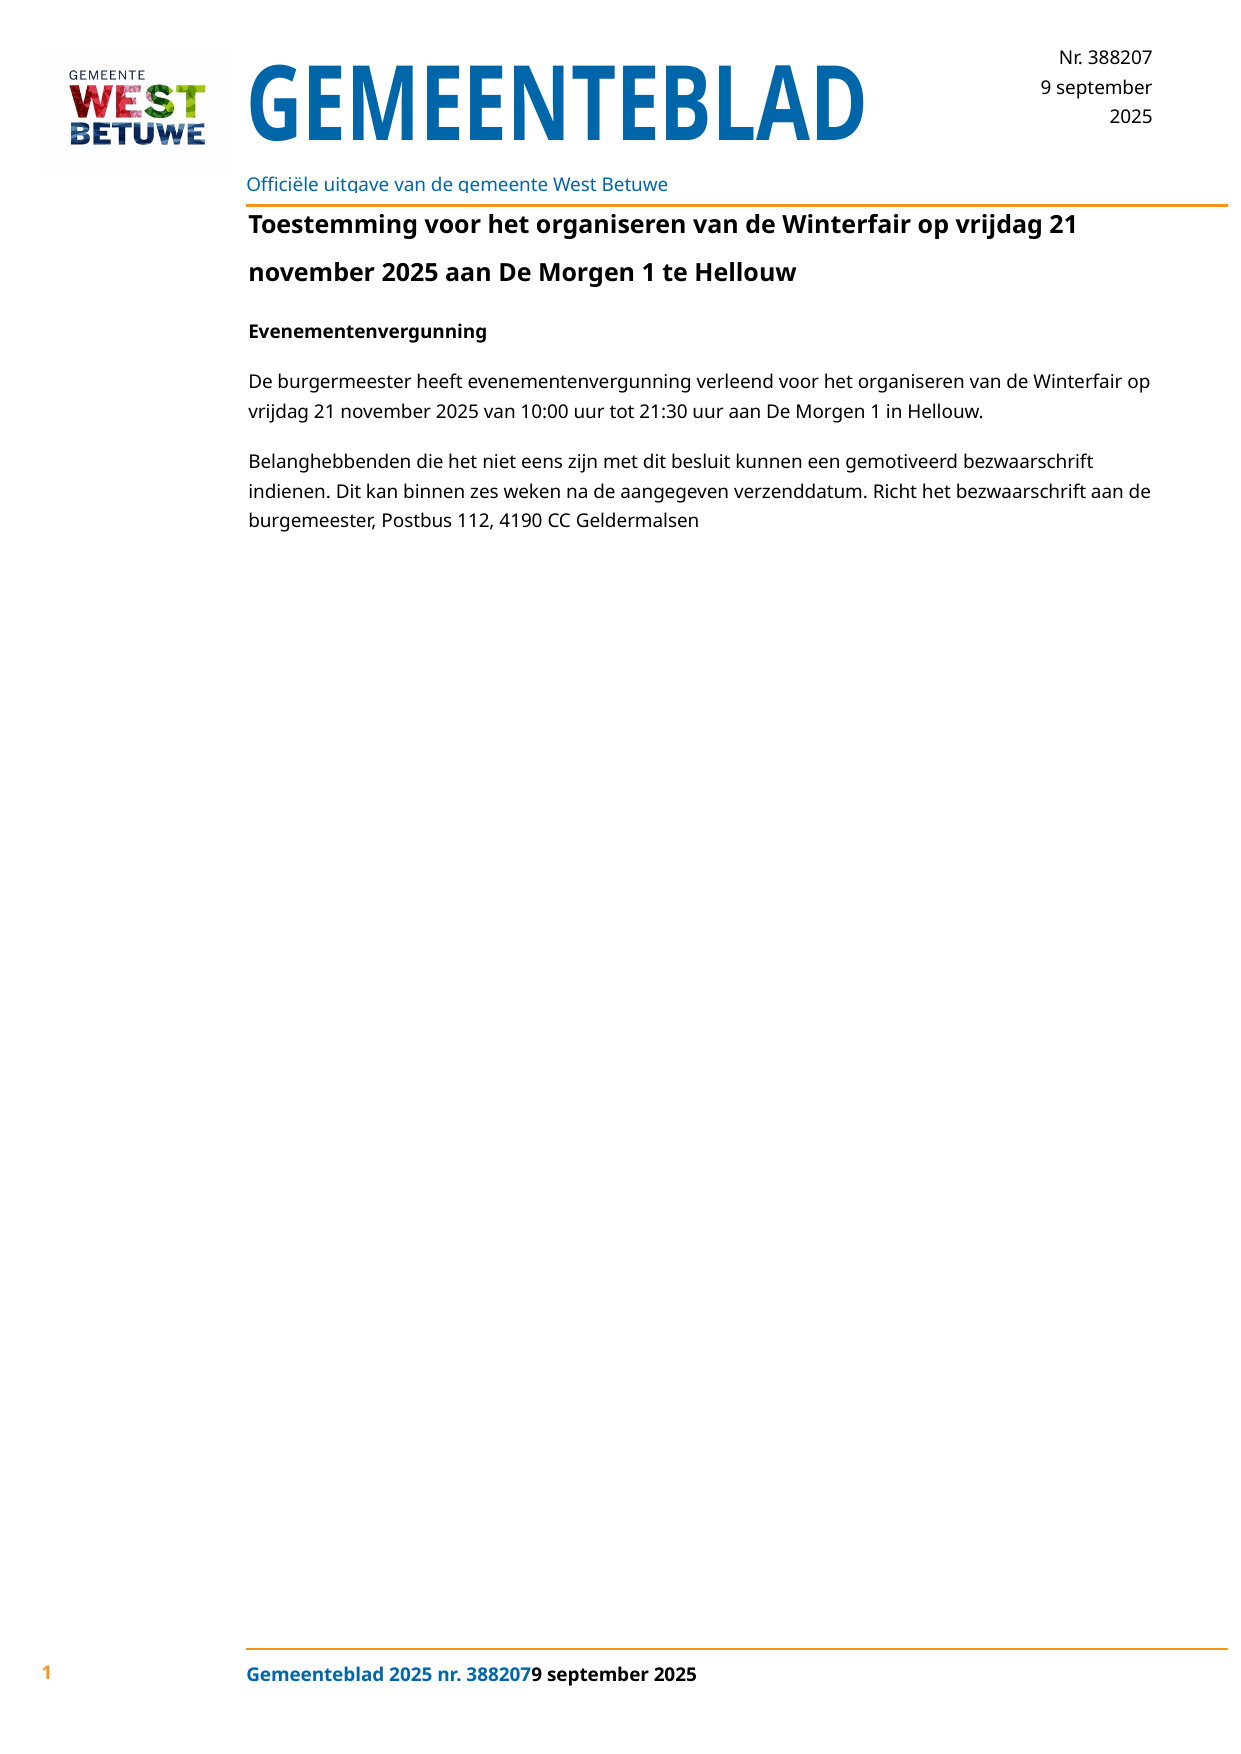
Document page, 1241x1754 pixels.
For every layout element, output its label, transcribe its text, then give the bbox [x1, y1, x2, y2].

text Belanghebbenden die het niet eens zijn met dit besluit kunnen een gemotiveerd bezwaarschrift indienen. Dit kan binnen zes weken na de aangegeven verzenddatum. Richt het bezwaarschrift aan de burgemeester, Postbus 112, 4190 CC Geldermalsen [248, 448, 1152, 533]
text De burgermeester heeft evenementenvergunning verleend voor het organiseren van de Winterfair op vrijdag 21 november 2025 van 10:00 uur tot 21:30 uur aan De Morgen 1 in Hellouw. [248, 368, 1152, 424]
text Toestemming voor het organiseren van de Winterfair op vrijdag 21 november 2025 aan De Morgen 1 te Hellouw [248, 207, 1152, 288]
text Evenementenvergunning [248, 318, 1152, 344]
picture [41, 47, 231, 172]
